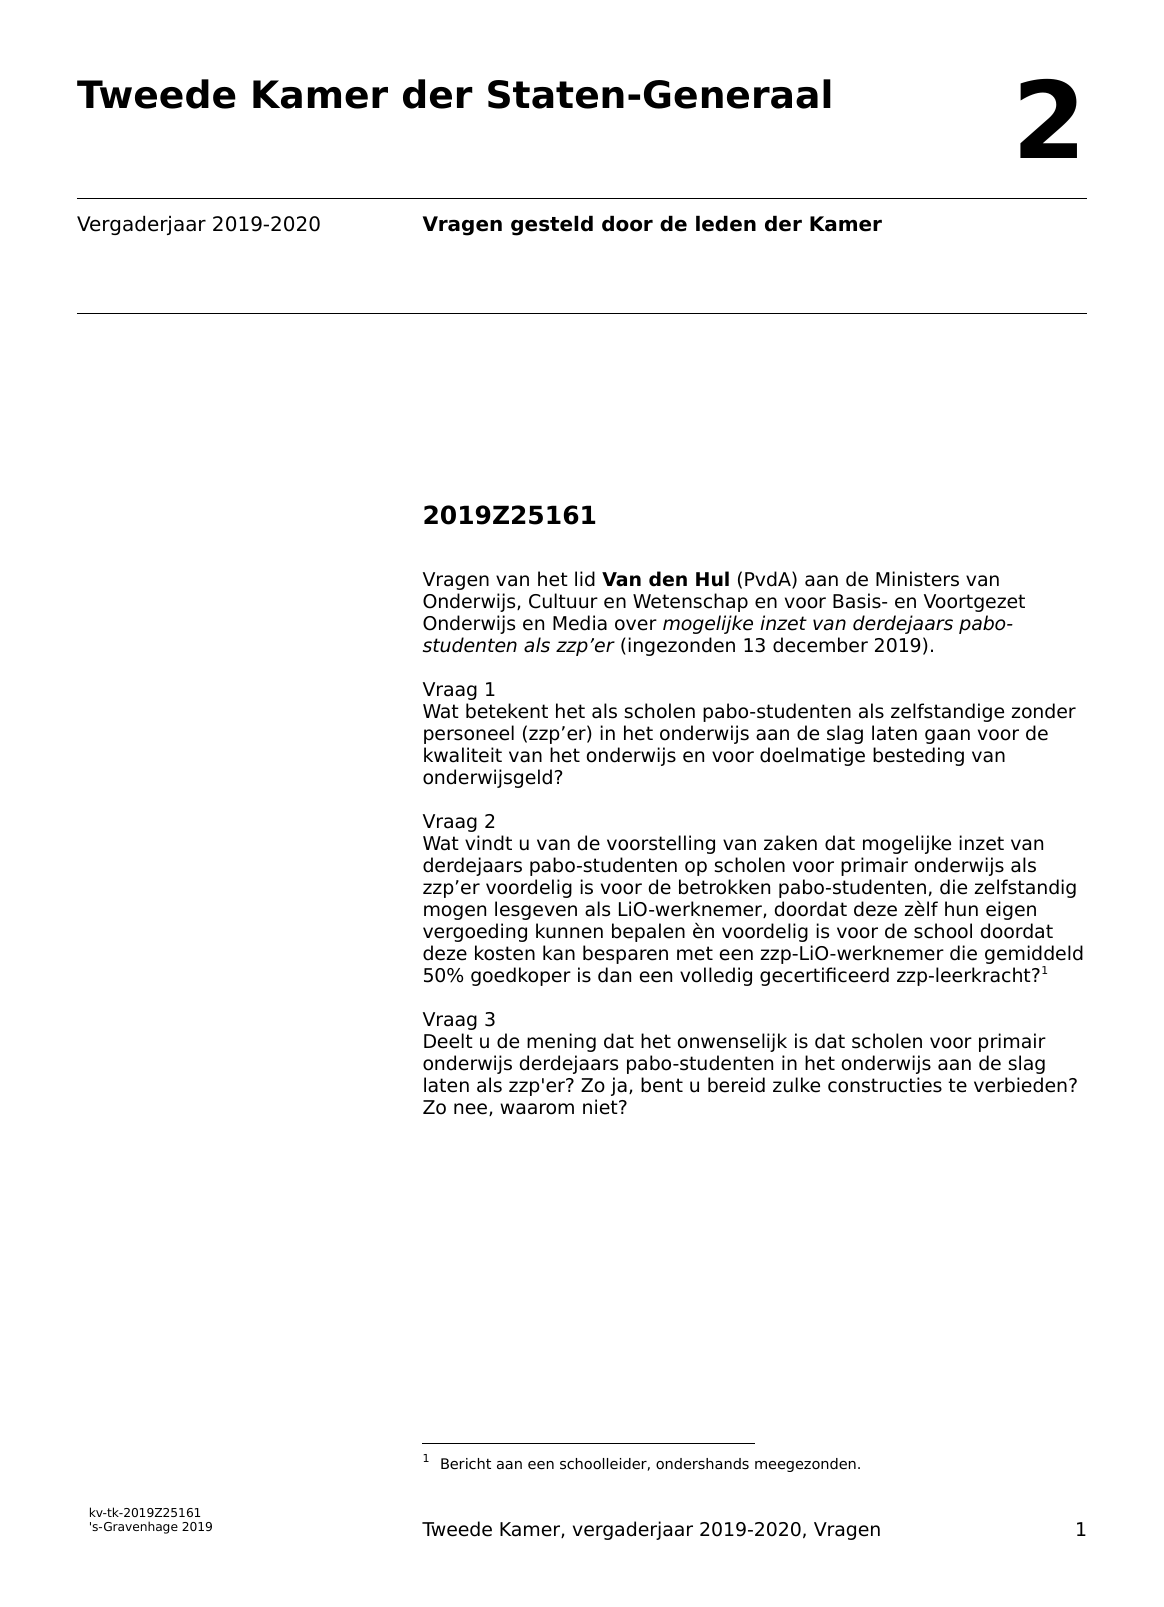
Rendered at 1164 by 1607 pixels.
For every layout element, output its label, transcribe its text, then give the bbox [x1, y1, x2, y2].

text Vraag 1 [422, 679, 1087, 701]
table_cell Vergaderjaar 2019-2020 [77, 199, 422, 313]
text kv-tk-2019Z25161 [88, 1506, 323, 1520]
text 2019Z25161 [422, 501, 1087, 531]
text Vraag 2 [422, 811, 1087, 833]
text Wat vindt u van de voorstelling van zaken dat mogelijke inzet van derdejaars pabo-studenten op scholen voor primair onderwijs als zzp’er voordelig is voor de betrokken pabo-studenten, die zelfstandig mogen lesgeven als LiO-werknemer, doordat deze zèlf hun eigen vergoeding kunnen bepalen èn voordelig is voor de school doordat deze kosten kan besparen met een zzp-LiO-werknemer die gemiddeld 50% goedkoper is dan een volledig gecertificeerd zzp-leerkracht? [422, 833, 1087, 987]
table_header Tweede Kamer der Staten-Generaal [77, 59, 886, 198]
text Vragen van het lid Van den Hul (PvdA) aan de Ministers van Onderwijs, Cultuur en Wetenschap en voor Basis- en Voortgezet Onderwijs en Media over mogelijke inzet van derdejaars pabo-studenten als zzp’er (ingezonden 13 december 2019). [422, 569, 1087, 657]
text Deelt u de mening dat het onwenselijk is dat scholen voor primair onderwijs derdejaars pabo-studenten in het onderwijs aan de slag laten als zzp'er? Zo ja, bent u bereid zulke constructies te verbieden? Zo nee, waarom niet? [422, 1031, 1087, 1119]
table_header 2 [886, 59, 1087, 198]
table_cell Vragen gesteld door de leden der Kamer [422, 199, 1087, 313]
text Wat betekent het als scholen pabo-studenten als zelfstandige zonder personeel (zzp’er) in het onderwijs aan de slag laten gaan voor de kwaliteit van het onderwijs en voor doelmatige besteding van onderwijsgeld? [422, 701, 1087, 789]
text Bericht aan een schoolleider, ondershands meegezonden. [422, 1452, 1087, 1474]
text 's-Gravenhage 2019 [88, 1520, 323, 1534]
text Vraag 3 [422, 1009, 1087, 1031]
